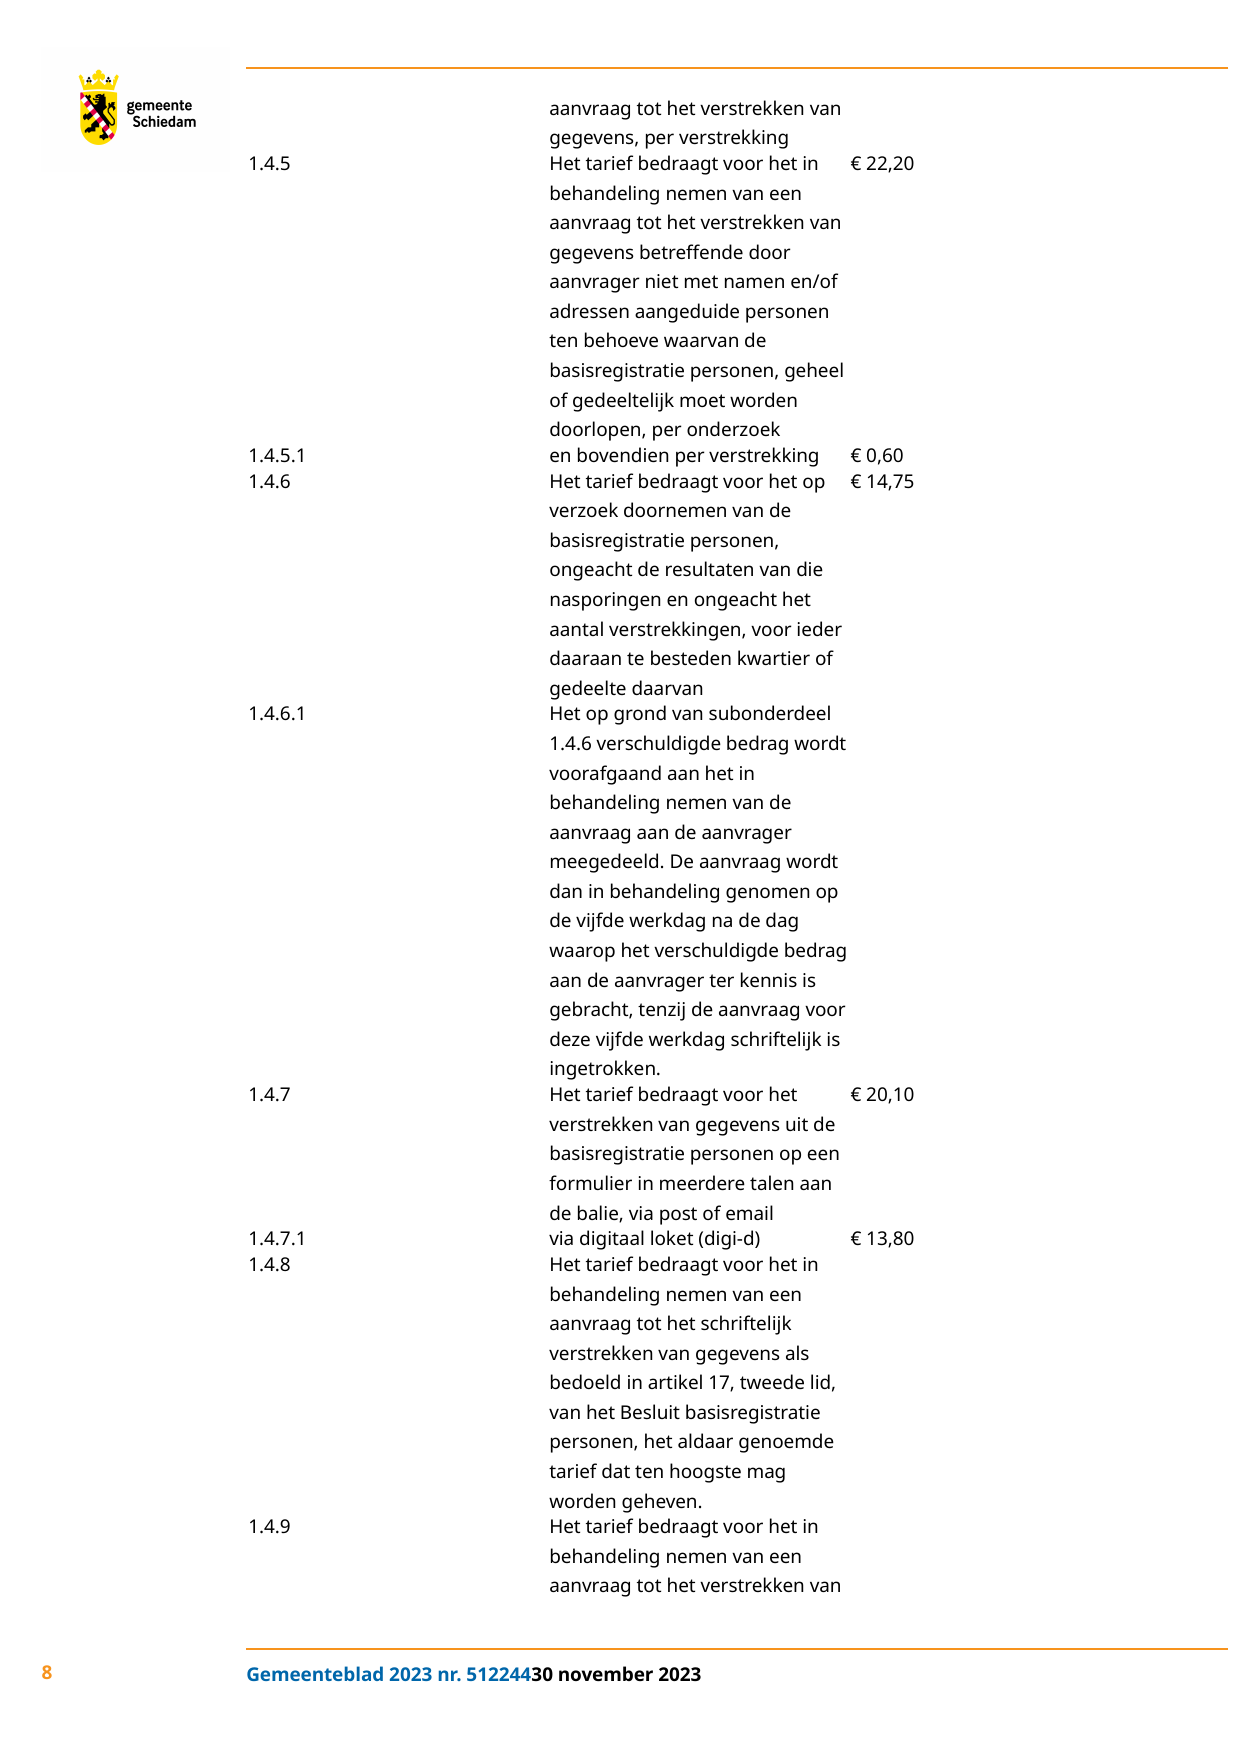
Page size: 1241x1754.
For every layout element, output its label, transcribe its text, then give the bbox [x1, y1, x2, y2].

table_cell Het tarief bedraagt voor het op verzoek doornemen van de basisregistratie personen, ongeacht de resultaten van die nasporingen en ongeacht het aantal verstrekkingen, voor ieder daaraan te besteden kwartier of gedeelte daarvan [549, 468, 850, 701]
table_cell 1.4.5.1 [248, 442, 549, 468]
table_cell 1.4.5 [248, 150, 549, 442]
table_cell [850, 95, 1152, 150]
table_cell 1.4.7 [248, 1081, 549, 1225]
table_cell Het tarief bedraagt voor het in behandeling nemen van een aanvraag tot het schriftelijk verstrekken van gegevens als bedoeld in artikel 17, tweede lid, van het Besluit basisregistratie personen, het aldaar genoemde tarief dat ten hoogste mag worden geheven. [549, 1251, 850, 1513]
table_cell 1.4.6 [248, 468, 549, 701]
table_cell € 0,60 [850, 442, 1152, 468]
table_cell € 20,10 [850, 1081, 1152, 1225]
table_cell [248, 95, 549, 150]
picture [41, 47, 231, 172]
table_cell 1.4.9 [248, 1514, 549, 1598]
table_cell € 13,80 [850, 1225, 1152, 1251]
table_cell via digitaal loket (digi-d) [549, 1225, 850, 1251]
table_cell [850, 701, 1152, 1081]
table_cell en bovendien per verstrekking [549, 442, 850, 468]
table_cell 1.4.6.1 [248, 701, 549, 1081]
table_cell Het tarief bedraagt voor het in behandeling nemen van een aanvraag tot het verstrekken van [549, 1514, 850, 1598]
table_cell aanvraag tot het verstrekken van gegevens, per verstrekking [549, 95, 850, 150]
table_cell € 22,20 [850, 150, 1152, 442]
table_cell € 14,75 [850, 468, 1152, 701]
table_cell Het tarief bedraagt voor het verstrekken van gegevens uit de basisregistratie personen op een formulier in meerdere talen aan de balie, via post of email [549, 1081, 850, 1225]
table_cell [850, 1514, 1152, 1598]
table_cell Het op grond van subonderdeel 1.4.6 verschuldigde bedrag wordt voorafgaand aan het in behandeling nemen van de aanvraag aan de aanvrager meegedeeld. De aanvraag wordt dan in behandeling genomen op de vijfde werkdag na de dag waarop het verschuldigde bedrag aan de aanvrager ter kennis is gebracht, tenzij de aanvraag voor deze vijfde werkdag schriftelijk is ingetrokken. [549, 701, 850, 1081]
table_cell 1.4.7.1 [248, 1225, 549, 1251]
table_cell Het tarief bedraagt voor het in behandeling nemen van een aanvraag tot het verstrekken van gegevens betreffende door aanvrager niet met namen en/of adressen aangeduide personen ten behoeve waarvan de basisregistratie personen, geheel of gedeeltelijk moet worden doorlopen, per onderzoek [549, 150, 850, 442]
table_cell 1.4.8 [248, 1251, 549, 1513]
table_cell [850, 1251, 1152, 1513]
